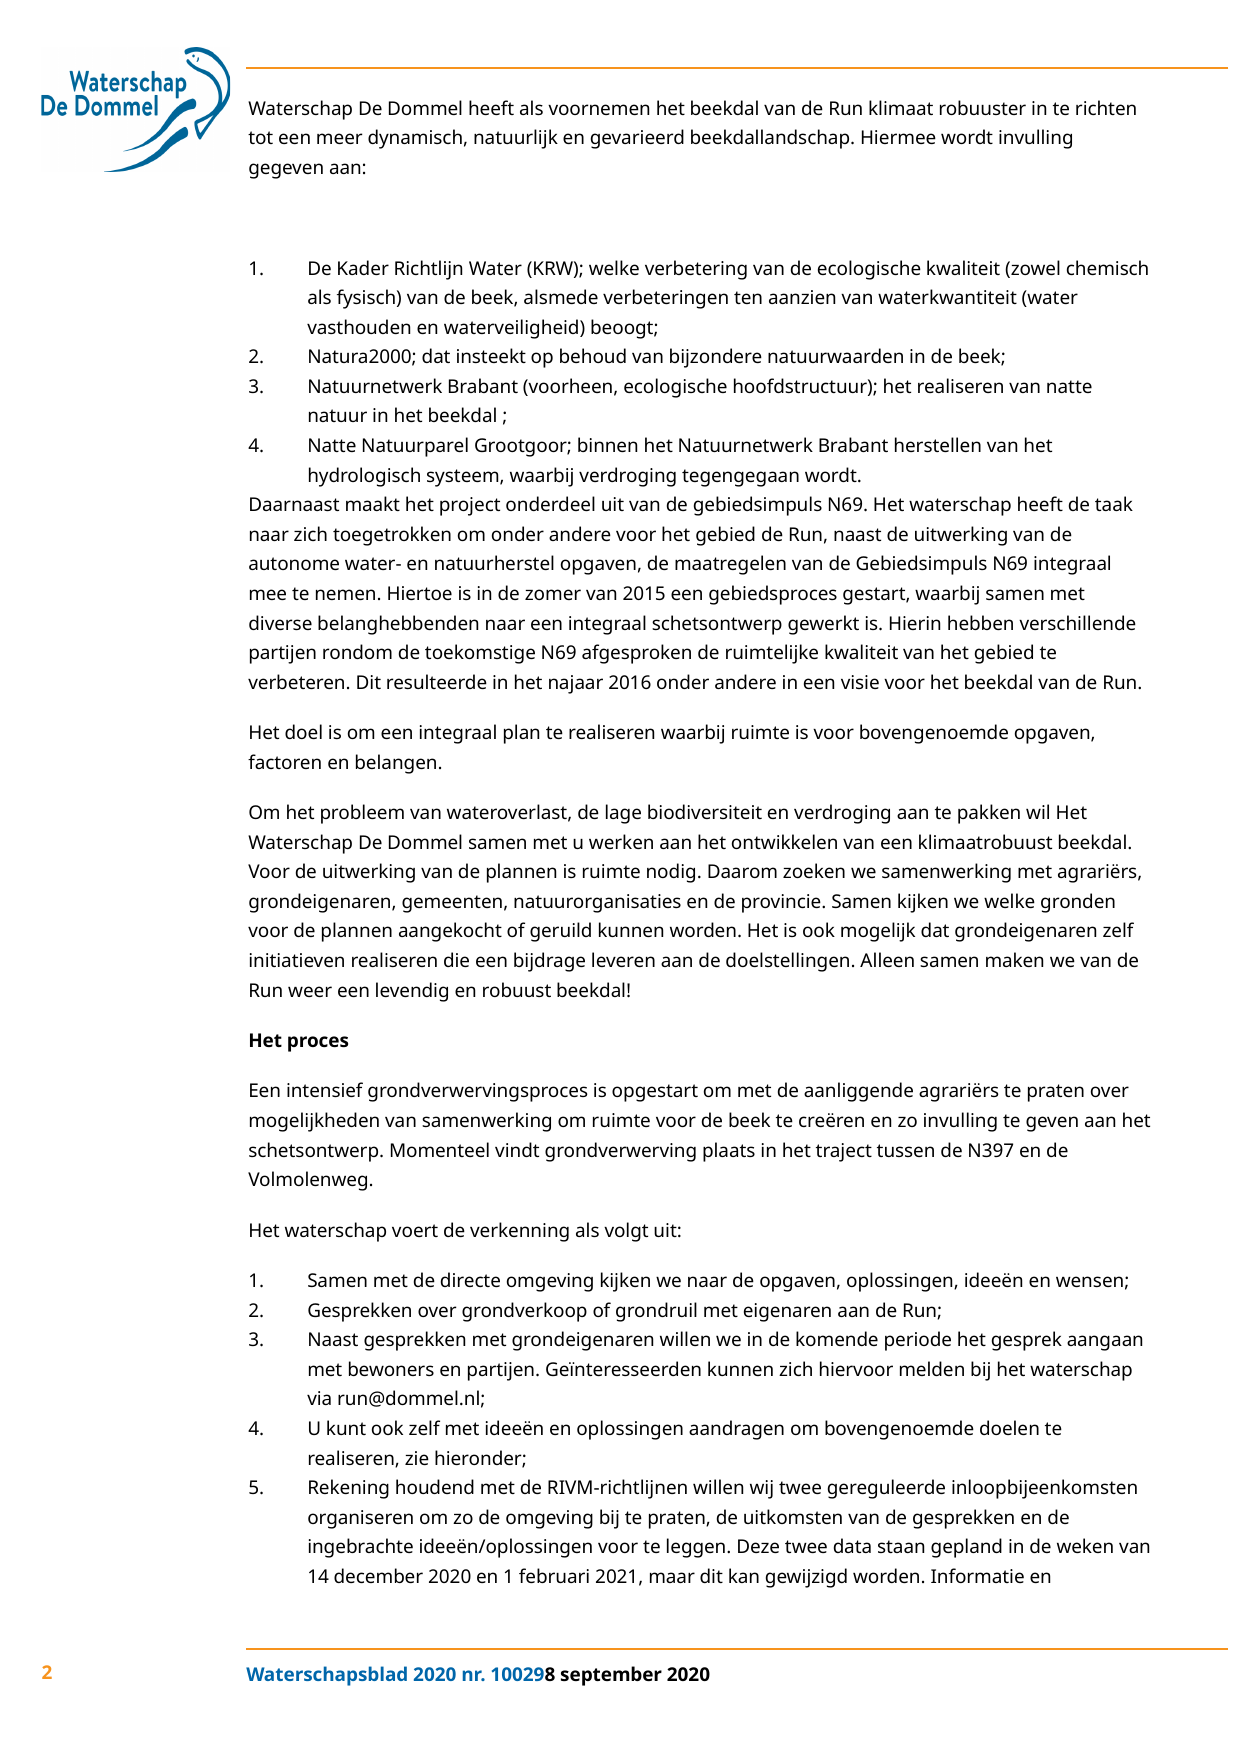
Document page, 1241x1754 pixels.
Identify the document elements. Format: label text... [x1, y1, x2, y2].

list Samen met de directe omgeving kijken we naar de opgaven, oplossingen, ideeën en wensen; [248, 1267, 1152, 1293]
picture [45, 99, 51, 111]
text Waterschap De Dommel heeft als voornemen het beekdal van de Run klimaat robuuster in te richten tot een meer dynamisch, natuurlijk en gevarieerd beekdallandschap. Hiermee wordt invulling gegeven aan: [248, 95, 1152, 180]
text Het proces [248, 1027, 1152, 1053]
picture [41, 47, 231, 172]
text Het waterschap voert de verkenning als volgt uit: [248, 1217, 1152, 1243]
list Rekening houdend met de RIVM-richtlijnen willen wij twee gereguleerde inloopbijeenkomsten organiseren om zo de omgeving bij te praten, de uitkomsten van de gesprekken en de ingebrachte ideeën/oplossingen voor te leggen. Deze twee data staan gepland in de weken van 14 december 2020 en 1 februari 2021, maar dit kan gewijzigd worden. Informatie en [248, 1474, 1152, 1589]
list Naast gesprekken met grondeigenaren willen we in de komende periode het gesprek aangaan met bewoners en partijen. Geïnteresseerden kunnen zich hiervoor melden bij het waterschap via run@dommel.nl; [248, 1326, 1152, 1411]
list Natura2000; dat insteekt op behoud van bijzondere natuurwaarden in de beek; [248, 343, 1152, 369]
list Natte Natuurparel Grootgoor; binnen het Natuurnetwerk Brabant herstellen van het hydrologisch systeem, waarbij verdroging tegengegaan wordt. [248, 432, 1152, 488]
list Gesprekken over grondverkoop of grondruil met eigenaren aan de Run; [248, 1297, 1152, 1323]
picture [198, 118, 210, 131]
text Een intensief grondverwervingsproces is opgestart om met de aanliggende agrariërs te praten over mogelijkheden van samenwerking om ruimte voor de beek te creëren en zo invulling te geven aan het schetsontwerp. Momenteel vindt grondverwerving plaats in het traject tussen de N397 en de Volmolenweg. [248, 1078, 1152, 1192]
picture [204, 47, 231, 76]
list U kunt ook zelf met ideeën en oplossingen aandragen om bovengenoemde doelen te realiseren, zie hieronder; [248, 1415, 1152, 1471]
text Om het probleem van wateroverlast, de lage biodiversiteit en verdroging aan te pakken wil Het Waterschap De Dommel samen met u werken aan het ontwikkelen van een klimaatrobuust beekdal. Voor de uitwerking van de plannen is ruimte nodig. Daarom zoeken we samenwerking met agrariërs, grondeigenaren, gemeenten, natuurorganisaties en de provincie. Samen kijken we welke gronden voor de plannen aangekocht of geruild kunnen worden. Het is ook mogelijk dat grondeigenaren zelf initiatieven realiseren die een bijdrage leveren aan de doelstellingen. Alleen samen maken we van de Run weer een levendig en robuust beekdal! [248, 799, 1152, 1003]
list De Kader Richtlijn Water (KRW); welke verbetering van de ecologische kwaliteit (zowel chemisch als fysisch) van de beek, alsmede verbeteringen ten aanzien van waterkwantiteit (water vasthouden en waterveiligheid) beoogt; [248, 255, 1152, 340]
text Het doel is om een integraal plan te realiseren waarbij ruimte is voor bovengenoemde opgaven, factoren en belangen. [248, 719, 1152, 775]
list Natuurnetwerk Brabant (voorheen, ecologische hoofdstructuur); het realiseren van natte natuur in het beekdal ; [248, 373, 1152, 428]
text Daarnaast maakt het project onderdeel uit van de gebiedsimpuls N69. Het waterschap heeft de taak naar zich toegetrokken om onder andere voor het gebied de Run, naast de uitwerking van de autonome water- en natuurherstel opgaven, de maatregelen van de Gebiedsimpuls N69 integraal mee te nemen. Hiertoe is in de zomer van 2015 een gebiedsproces gestart, waarbij samen met diverse belanghebbenden naar een integraal schetsontwerp gewerkt is. Hierin hebben verschillende partijen rondom de toekomstige N69 afgesproken de ruimtelijke kwaliteit van het gebied te verbeteren. Dit resulteerde in het najaar 2016 onder andere in een visie voor het beekdal van de Run. [248, 491, 1152, 695]
